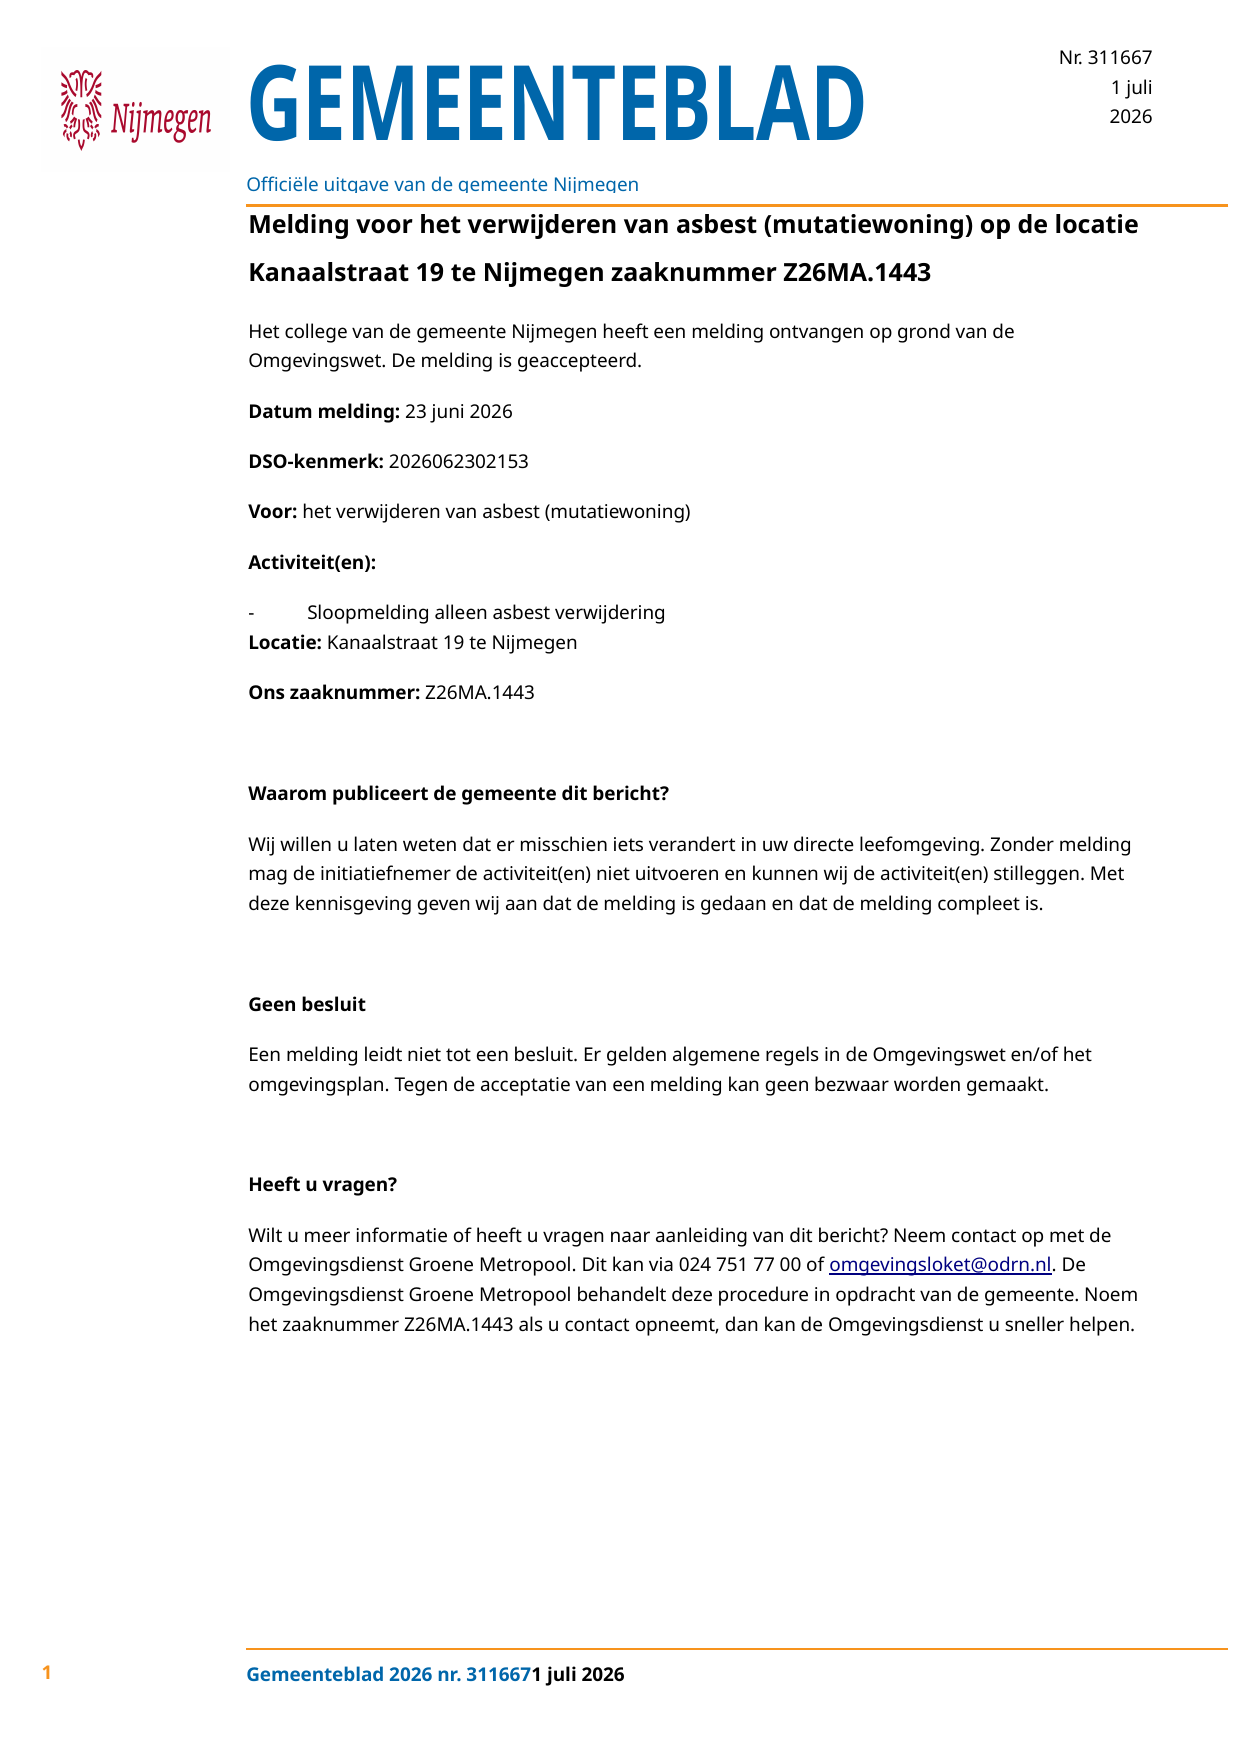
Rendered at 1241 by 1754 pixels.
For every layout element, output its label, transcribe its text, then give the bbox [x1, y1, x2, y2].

text Een melding leidt niet tot een besluit. Er gelden algemene regels in de Omgevingswet en/of het omgevingsplan. Tegen de acceptatie van een melding kan geen bezwaar worden gemaakt. [248, 1041, 1152, 1097]
text Waarom publiceert de gemeente dit bericht? [248, 780, 1152, 806]
text Wilt u meer informatie of heeft u vragen naar aanleiding van dit bericht? Neem contact op met de Omgevingsdienst Groene Metropool. Dit kan via 024 751 77 00 of omgevingsloket@odrn.nl. De Omgevingsdienst Groene Metropool behandelt deze procedure in opdracht van de gemeente. Noem het zaaknummer Z26MA.1443 als u contact opneemt, dan kan de Omgevingsdienst u sneller helpen. [248, 1222, 1152, 1337]
text Geen besluit [248, 991, 1152, 1017]
picture [41, 47, 231, 172]
text Datum melding: 23 juni 2026 [248, 398, 1152, 424]
text Ons zaaknummer: Z26MA.1443 [248, 679, 1152, 705]
text Activiteit(en): [248, 549, 1152, 575]
text DSO-kenmerk: 2026062302153 [248, 448, 1152, 474]
text Het college van de gemeente Nijmegen heeft een melding ontvangen op grond van de Omgevingswet. De melding is geaccepteerd. [248, 318, 1152, 373]
text Voor: het verwijderen van asbest (mutatiewoning) [248, 499, 1152, 524]
list Sloopmelding alleen asbest verwijdering [248, 599, 1152, 625]
text Locatie: Kanaalstraat 19 te Nijmegen [248, 629, 1152, 655]
text Heeft u vragen? [248, 1172, 1152, 1197]
text Wij willen u laten weten dat er misschien iets verandert in uw directe leefomgeving. Zonder melding mag de initiatiefnemer de activiteit(en) niet uitvoeren en kunnen wij de activiteit(en) stilleggen. Met deze kennisgeving geven wij aan dat de melding is gedaan en dat de melding compleet is. [248, 831, 1152, 916]
text Melding voor het verwijderen van asbest (mutatiewoning) op de locatie Kanaalstraat 19 te Nijmegen zaaknummer Z26MA.1443 [248, 207, 1152, 288]
